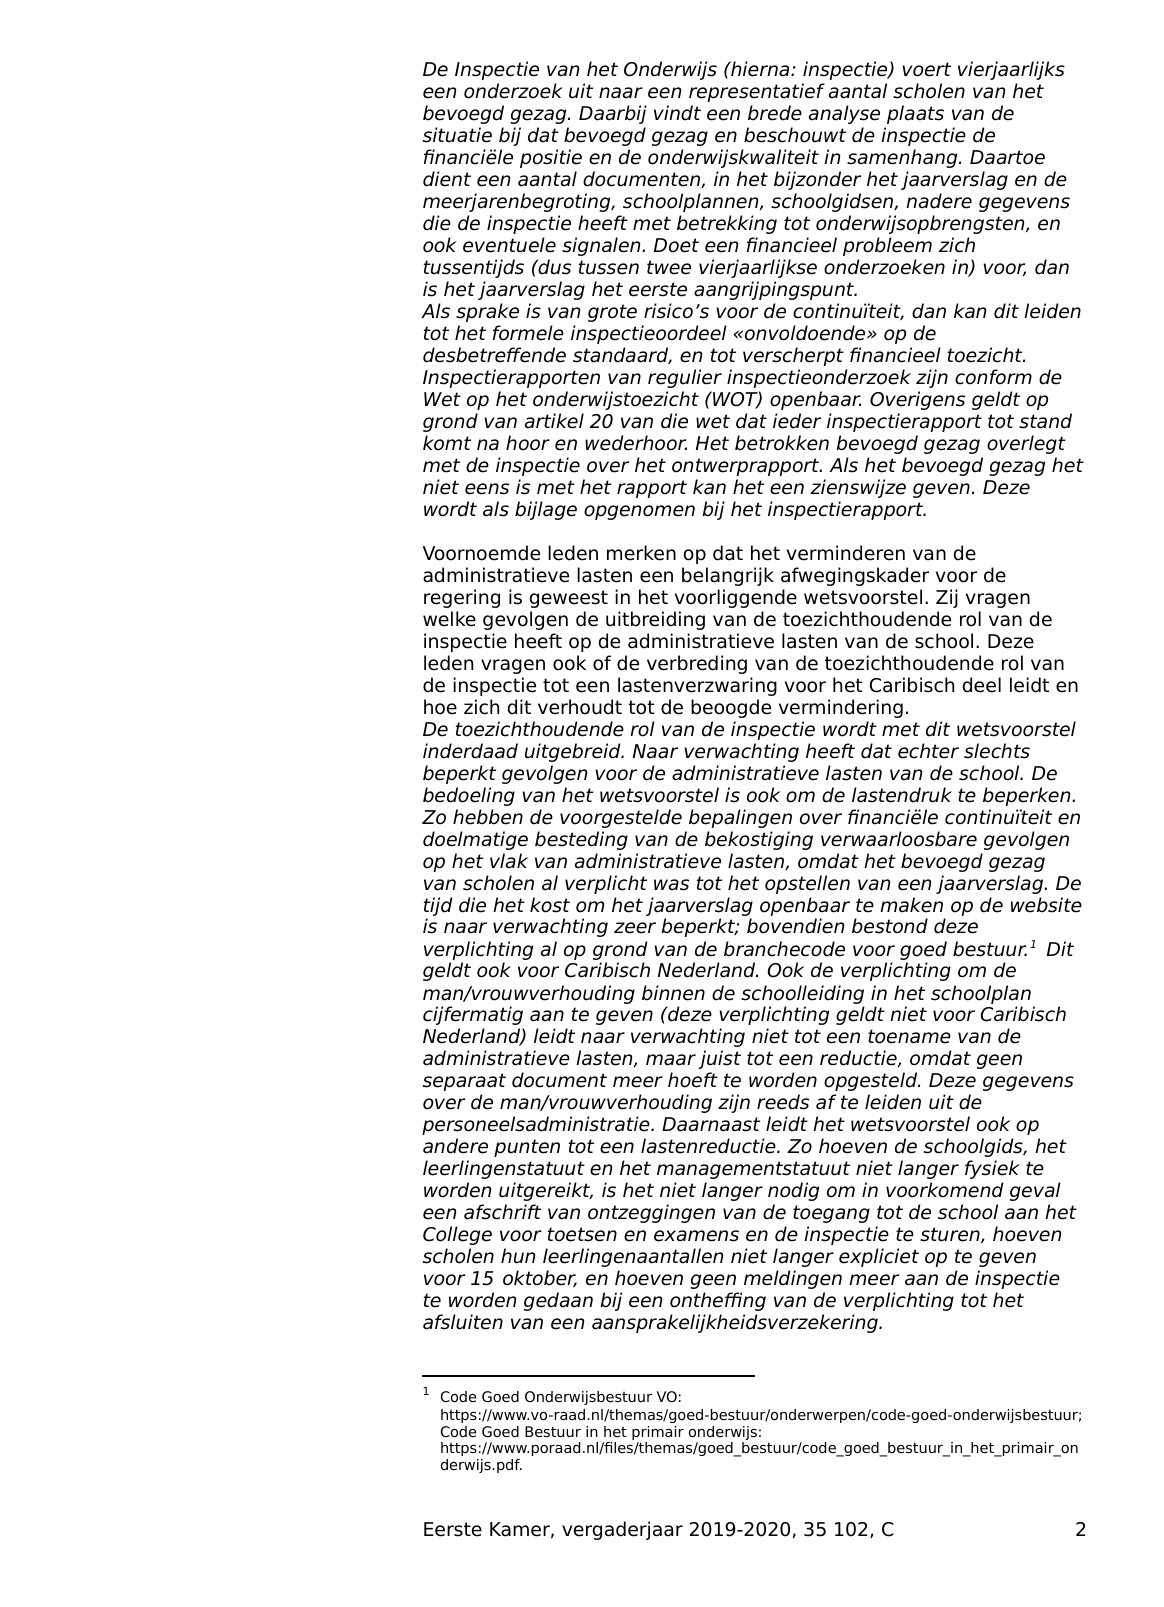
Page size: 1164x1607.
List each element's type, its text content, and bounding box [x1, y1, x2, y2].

text De toezichthoudende rol van de inspectie wordt met dit wetsvoorstel inderdaad uitgebreid. Naar verwachting heeft dat echter slechts beperkt gevolgen voor de administratieve lasten van de school. De bedoeling van het wetsvoorstel is ook om de lastendruk te beperken. Zo hebben de voorgestelde bepalingen over financiële continuïteit en doelmatige besteding van de bekostiging verwaarloosbare gevolgen op het vlak van administratieve lasten, omdat het bevoegd gezag van scholen al verplicht was tot het opstellen van een jaarverslag. De tijd die het kost om het jaarverslag openbaar te maken op de website is naar verwachting zeer beperkt; bovendien bestond deze verplichting al op grond van de branchecode voor goed bestuur. Dit geldt ook voor Caribisch Nederland. Ook de verplichting om de man/vrouwverhouding binnen de schoolleiding in het schoolplan cijfermatig aan te geven (deze verplichting geldt niet voor Caribisch Nederland) leidt naar verwachting niet tot een toename van de administratieve lasten, maar juist tot een reductie, omdat geen separaat document meer hoeft te worden opgesteld. Deze gegevens over de man/vrouwverhouding zijn reeds af te leiden uit de personeelsadministratie. Daarnaast leidt het wetsvoorstel ook op andere punten tot een lastenreductie. Zo hoeven de schoolgids, het leerlingenstatuut en het managementstatuut niet langer fysiek te worden uitgereikt, is het niet langer nodig om in voorkomend geval een afschrift van ontzeggingen van de toegang tot de school aan het College voor toetsen en examens en de inspectie te sturen, hoeven scholen hun leerlingenaantallen niet langer expliciet op te geven voor 15 oktober, en hoeven geen meldingen meer aan de inspectie te worden gedaan bij een ontheffing van de verplichting tot het afsluiten van een aansprakelijkheidsverzekering. [422, 719, 1087, 1334]
text Als sprake is van grote risico’s voor de continuïteit, dan kan dit leiden tot het formele inspectieoordeel «onvoldoende» op de desbetreffende standaard, en tot verscherpt financieel toezicht. Inspectierapporten van regulier inspectieonderzoek zijn conform de Wet op het onderwijstoezicht (WOT) openbaar. Overigens geldt op grond van artikel 20 van die wet dat ieder inspectierapport tot stand komt na hoor en wederhoor. Het betrokken bevoegd gezag overlegt met de inspectie over het ontwerprapport. Als het bevoegd gezag het niet eens is met het rapport kan het een zienswijze geven. Deze wordt als bijlage opgenomen bij het inspectierapport. [422, 301, 1087, 521]
text Voornoemde leden merken op dat het verminderen van de administratieve lasten een belangrijk afwegingskader voor de regering is geweest in het voorliggende wetsvoorstel. Zij vragen welke gevolgen de uitbreiding van de toezichthoudende rol van de inspectie heeft op de administratieve lasten van de school. Deze leden vragen ook of de verbreding van de toezichthoudende rol van de inspectie tot een lastenverzwaring voor het Caribisch deel leidt en hoe zich dit verhoudt tot de beoogde vermindering. [422, 543, 1087, 719]
text De Inspectie van het Onderwijs (hierna: inspectie) voert vierjaarlijks een onderzoek uit naar een representatief aantal scholen van het bevoegd gezag. Daarbij vindt een brede analyse plaats van de situatie bij dat bevoegd gezag en beschouwt de inspectie de financiële positie en de onderwijskwaliteit in samenhang. Daartoe dient een aantal documenten, in het bijzonder het jaarverslag en de meerjarenbegroting, schoolplannen, schoolgidsen, nadere gegevens die de inspectie heeft met betrekking tot onderwijsopbrengsten, en ook eventuele signalen. Doet een financieel probleem zich tussentijds (dus tussen twee vierjaarlijkse onderzoeken in) voor, dan is het jaarverslag het eerste aangrijpingspunt. [422, 59, 1087, 301]
text Code Goed Onderwijsbestuur VO: https://www.vo-raad.nl/themas/goed-bestuur/onderwerpen/code-goed-onderwijsbestuur; Code Goed Bestuur in het primair onderwijs: https://www.poraad.nl/files/themas/goed_bestuur/code_goed_bestuur_in_het_primair_onderwijs.pdf. [422, 1385, 1087, 1474]
